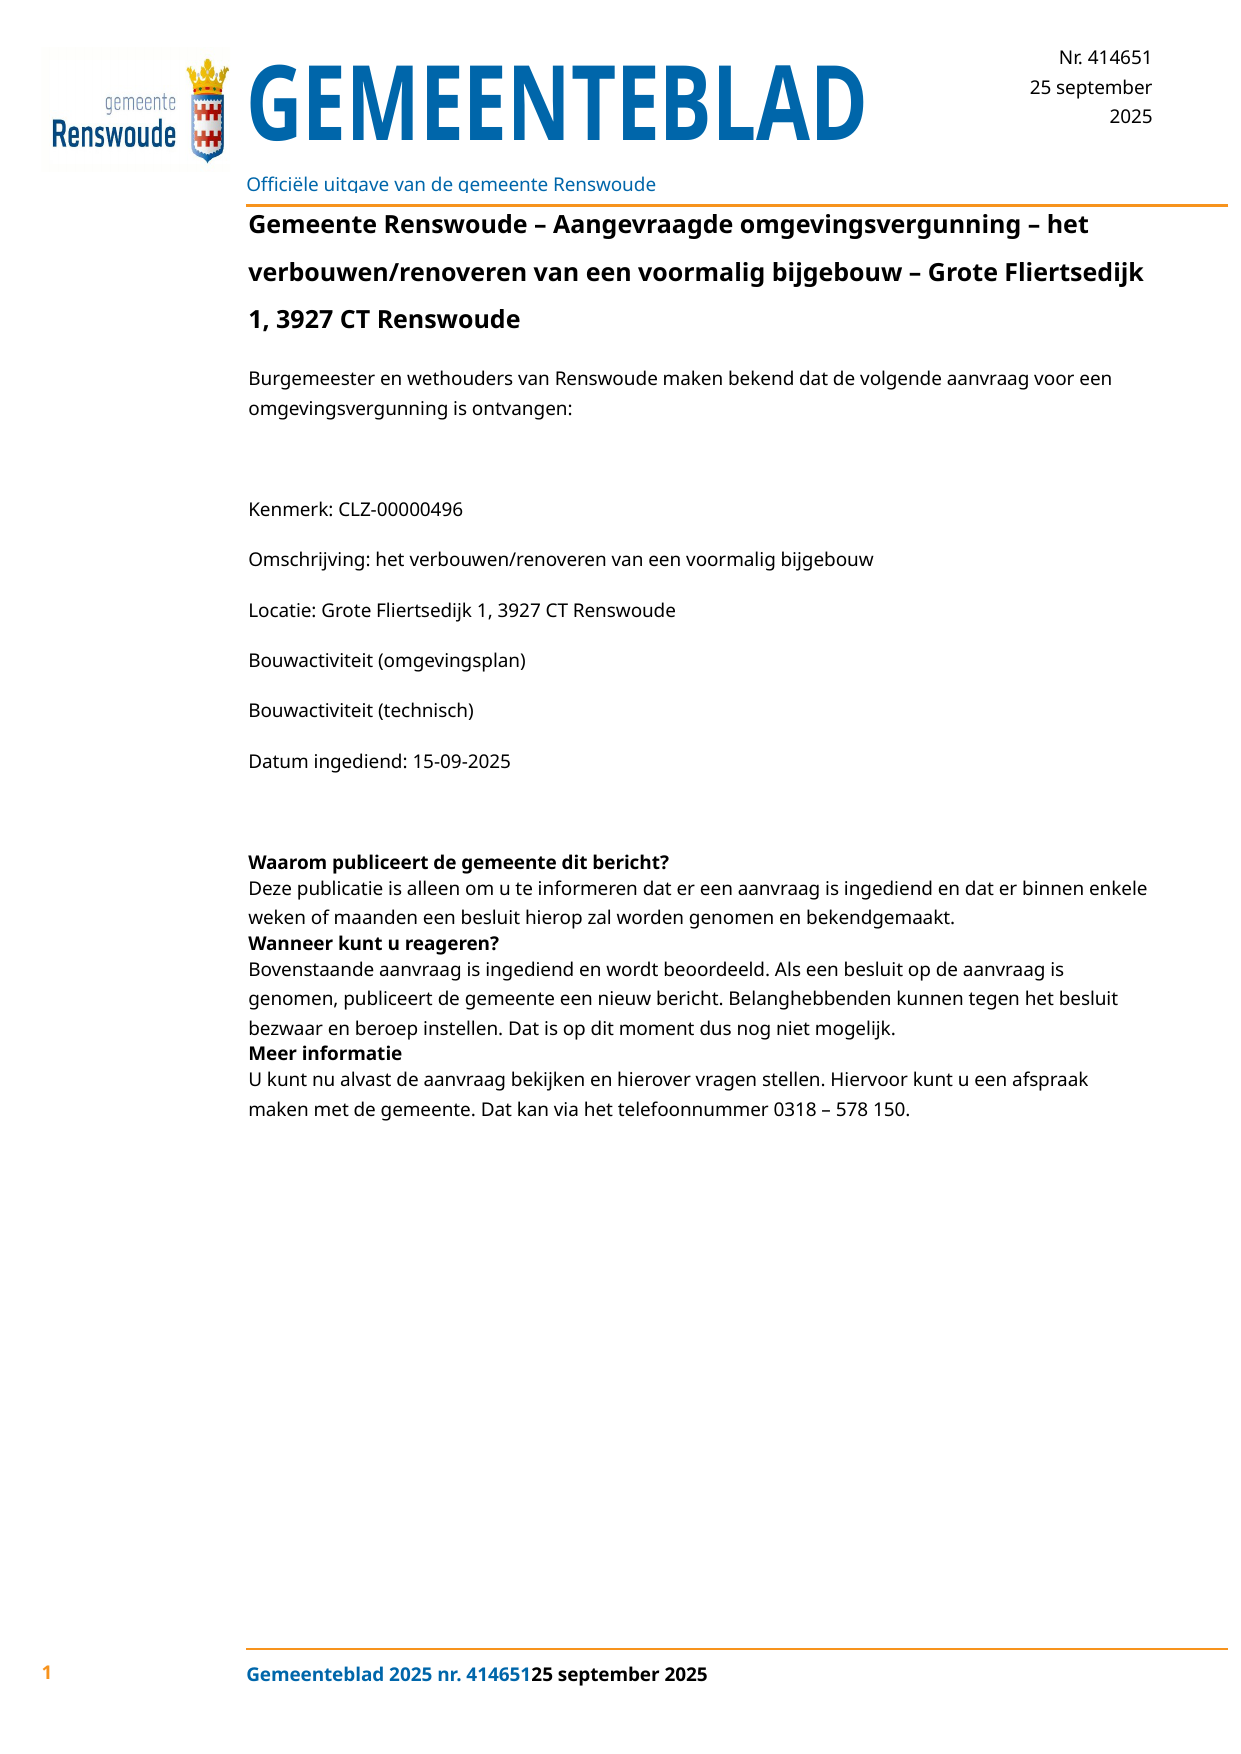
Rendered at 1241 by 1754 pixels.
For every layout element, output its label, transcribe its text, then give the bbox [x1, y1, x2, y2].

table_cell Wanneer kunt u reageren? [248, 930, 1152, 956]
table_header Waarom publiceert de gemeente dit bericht? [248, 849, 1152, 875]
text Kenmerk: CLZ-00000496 [248, 496, 1152, 522]
table_cell U kunt nu alvast de aanvraag bekijken en hierover vragen stellen. Hiervoor kunt u een afspraak maken met de gemeente. Dat kan via het telefoonnummer 0318 – 578 150. [248, 1066, 1152, 1122]
table_cell Bovenstaande aanvraag is ingediend en wordt beoordeeld. Als een besluit op de aanvraag is genomen, publiceert de gemeente een nieuw bericht. Belanghebbenden kunnen tegen het besluit bezwaar en beroep instellen. Dat is op dit moment dus nog niet mogelijk. [248, 956, 1152, 1041]
text Bouwactiviteit (omgevingsplan) [248, 647, 1152, 673]
text Datum ingediend: 15-09-2025 [248, 748, 1152, 774]
table_cell Meer informatie [248, 1041, 1152, 1066]
text Bouwactiviteit (technisch) [248, 698, 1152, 723]
text Omschrijving: het verbouwen/renoveren van een voormalig bijgebouw [248, 546, 1152, 572]
text Burgemeester en wethouders van Renswoude maken bekend dat de volgende aanvraag voor een omgevingsvergunning is ontvangen: [248, 366, 1152, 421]
text Gemeente Renswoude – Aangevraagde omgevingsvergunning – het verbouwen/renoveren van een voormalig bijgebouw – Grote Fliertsedijk 1, 3927 CT Renswoude [248, 207, 1152, 336]
picture [41, 47, 231, 172]
table_cell Deze publicatie is alleen om u te informeren dat er een aanvraag is ingediend en dat er binnen enkele weken of maanden een besluit hierop zal worden genomen en bekendgemaakt. [248, 875, 1152, 930]
text Locatie: Grote Fliertsedijk 1, 3927 CT Renswoude [248, 597, 1152, 622]
